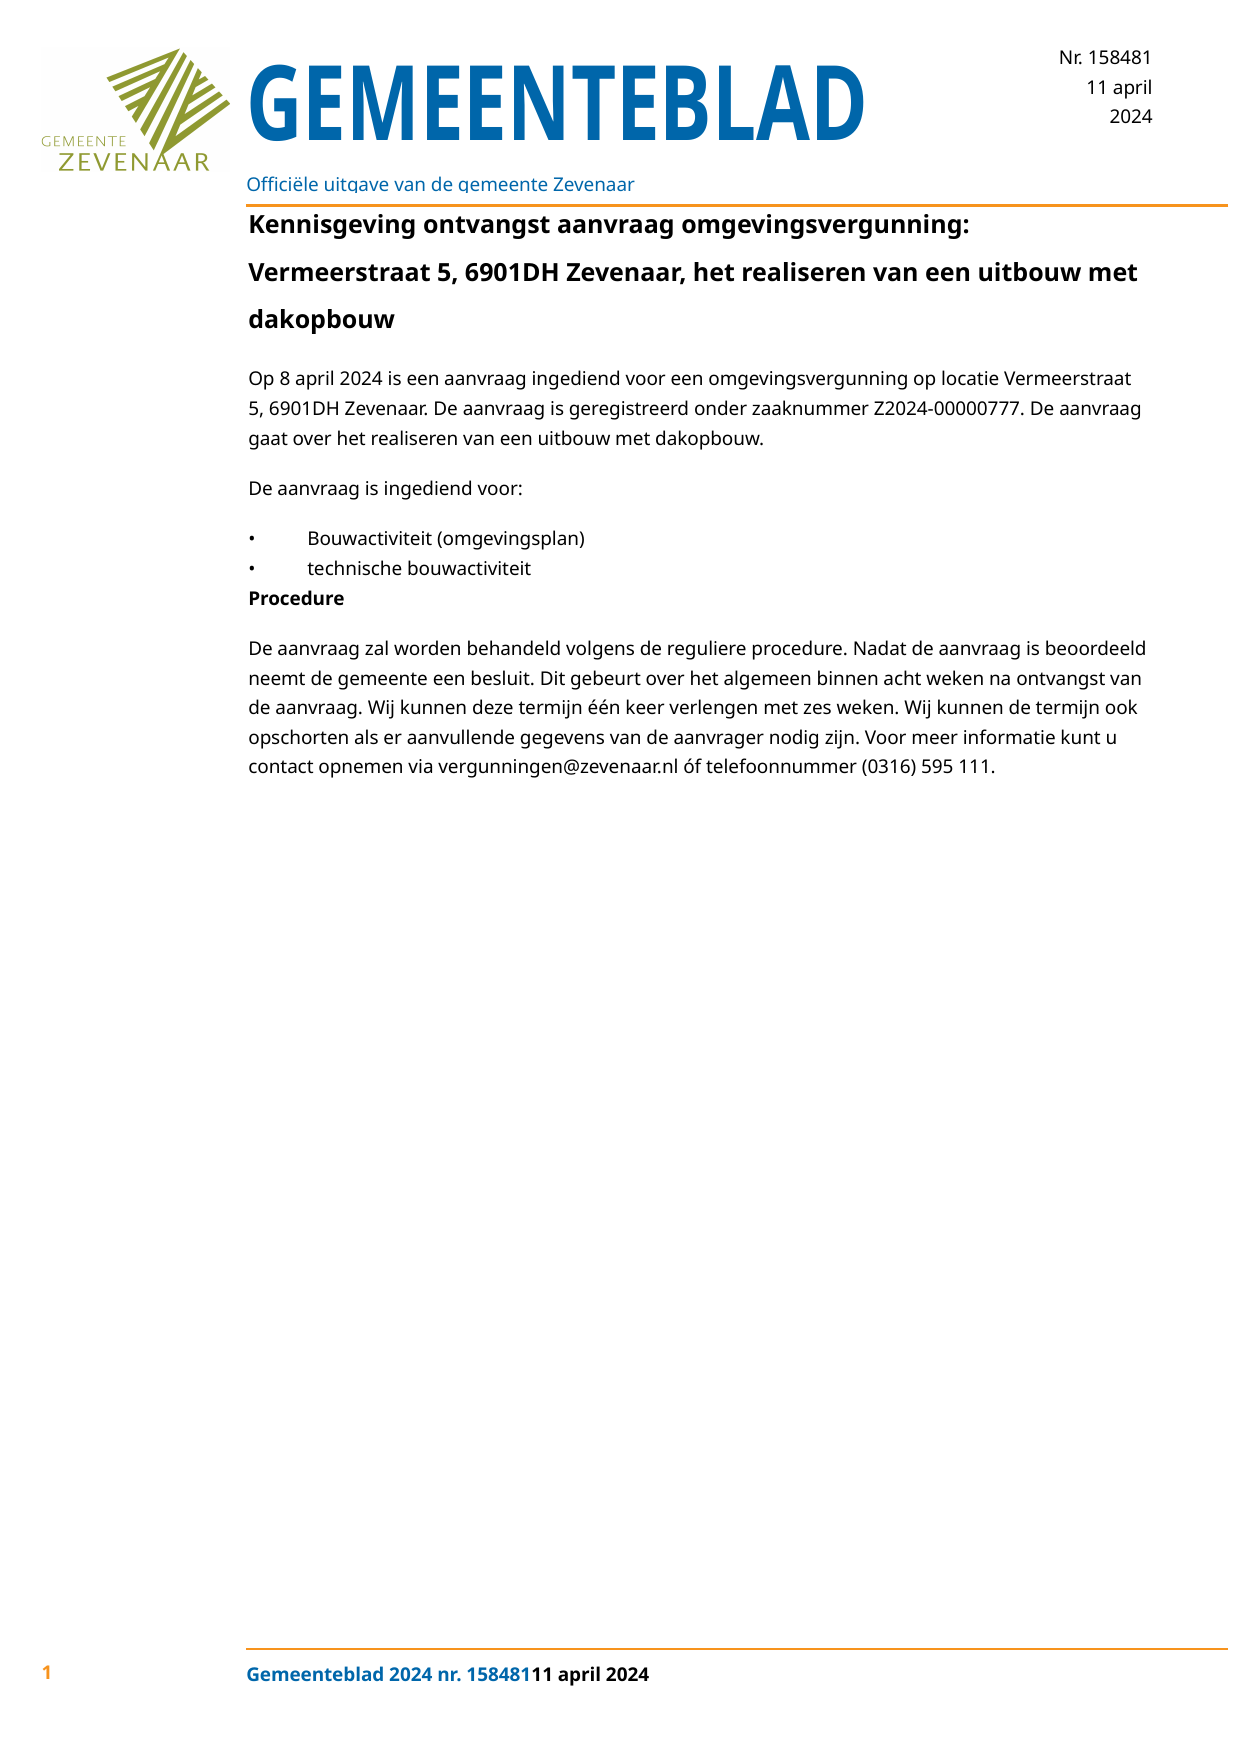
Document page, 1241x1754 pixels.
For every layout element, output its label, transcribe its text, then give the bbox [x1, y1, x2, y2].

list Bouwactiviteit (omgevingsplan) [248, 526, 1152, 551]
list technische bouwactiviteit [248, 555, 1152, 581]
text Kennisgeving ontvangst aanvraag omgevingsvergunning: Vermeerstraat 5, 6901DH Zevenaar, het realiseren van een uitbouw met dakopbouw [248, 207, 1152, 336]
text De aanvraag zal worden behandeld volgens de reguliere procedure. Nadat de aanvraag is beoordeeld neemt de gemeente een besluit. Dit gebeurt over het algemeen binnen acht weken na ontvangst van de aanvraag. Wij kunnen deze termijn één keer verlengen met zes weken. Wij kunnen de termijn ook opschorten als er aanvullende gegevens van de aanvrager nodig zijn. Voor meer informatie kunt u contact opnemen via vergunningen@zevenaar.nl óf telefoonnummer (0316) 595 111. [248, 635, 1152, 779]
text Procedure [248, 585, 1152, 610]
text De aanvraag is ingediend voor: [248, 475, 1152, 501]
picture [41, 47, 231, 172]
text Op 8 april 2024 is een aanvraag ingediend voor een omgevingsvergunning op locatie Vermeerstraat 5, 6901DH Zevenaar. De aanvraag is geregistreerd onder zaaknummer Z2024-00000777. De aanvraag gaat over het realiseren van een uitbouw met dakopbouw. [248, 366, 1152, 450]
